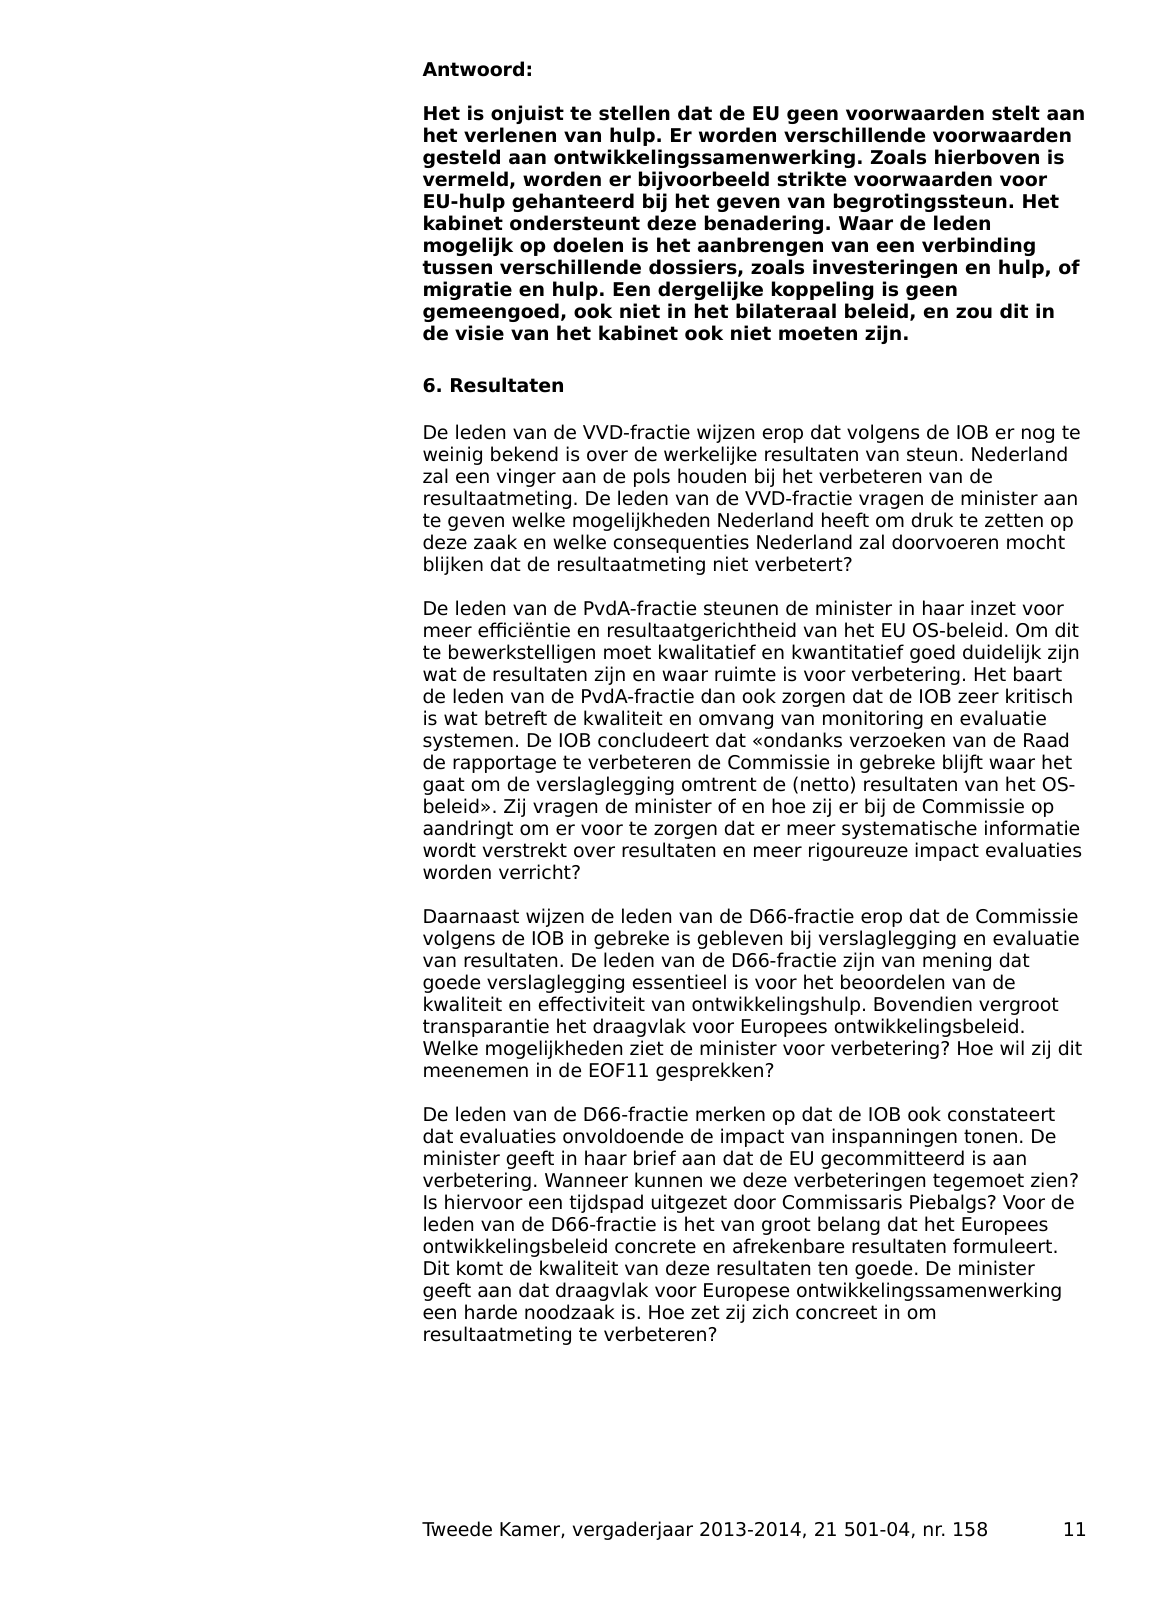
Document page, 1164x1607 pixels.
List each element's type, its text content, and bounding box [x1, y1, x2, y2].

text Het is onjuist te stellen dat de EU geen voorwaarden stelt aan het verlenen van hulp. Er worden verschillende voorwaarden gesteld aan ontwikkelingssamenwerking. Zoals hierboven is vermeld, worden er bijvoorbeeld strikte voorwaarden voor EU-hulp gehanteerd bij het geven van begrotingssteun. Het kabinet ondersteunt deze benadering. Waar de leden mogelijk op doelen is het aanbrengen van een verbinding tussen verschillende dossiers, zoals investeringen en hulp, of migratie en hulp. Een dergelijke koppeling is geen gemeengoed, ook niet in het bilateraal beleid, en zou dit in de visie van het kabinet ook niet moeten zijn. [422, 103, 1087, 345]
subtitle 6. Resultaten [422, 375, 1087, 397]
text De leden van de D66-fractie merken op dat de IOB ook constateert dat evaluaties onvoldoende de impact van inspanningen tonen. De minister geeft in haar brief aan dat de EU gecommitteerd is aan verbetering. Wanneer kunnen we deze verbeteringen tegemoet zien? Is hiervoor een tijdspad uitgezet door Commissaris Piebalgs? Voor de leden van de D66-fractie is het van groot belang dat het Europees ontwikkelingsbeleid concrete en afrekenbare resultaten formuleert. Dit komt de kwaliteit van deze resultaten ten goede. De minister geeft aan dat draagvlak voor Europese ontwikkelingssamenwerking een harde noodzaak is. Hoe zet zij zich concreet in om resultaatmeting te verbeteren? [422, 1104, 1087, 1346]
subtitle Antwoord: [422, 59, 1087, 81]
text De leden van de PvdA-fractie steunen de minister in haar inzet voor meer efficiëntie en resultaatgerichtheid van het EU OS-beleid. Om dit te bewerkstelligen moet kwalitatief en kwantitatief goed duidelijk zijn wat de resultaten zijn en waar ruimte is voor verbetering. Het baart de leden van de PvdA-fractie dan ook zorgen dat de IOB zeer kritisch is wat betreft de kwaliteit en omvang van monitoring en evaluatie systemen. De IOB concludeert dat «ondanks verzoeken van de Raad de rapportage te verbeteren de Commissie in gebreke blijft waar het gaat om de verslaglegging omtrent de (netto) resultaten van het OS-beleid». Zij vragen de minister of en hoe zij er bij de Commissie op aandringt om er voor te zorgen dat er meer systematische informatie wordt verstrekt over resultaten en meer rigoureuze impact evaluaties worden verricht? [422, 598, 1087, 884]
text Daarnaast wijzen de leden van de D66-fractie erop dat de Commissie volgens de IOB in gebreke is gebleven bij verslaglegging en evaluatie van resultaten. De leden van de D66-fractie zijn van mening dat goede verslaglegging essentieel is voor het beoordelen van de kwaliteit en effectiviteit van ontwikkelingshulp. Bovendien vergroot transparantie het draagvlak voor Europees ontwikkelingsbeleid. Welke mogelijkheden ziet de minister voor verbetering? Hoe wil zij dit meenemen in de EOF11 gesprekken? [422, 906, 1087, 1082]
text De leden van de VVD-fractie wijzen erop dat volgens de IOB er nog te weinig bekend is over de werkelijke resultaten van steun. Nederland zal een vinger aan de pols houden bij het verbeteren van de resultaatmeting. De leden van de VVD-fractie vragen de minister aan te geven welke mogelijkheden Nederland heeft om druk te zetten op deze zaak en welke consequenties Nederland zal doorvoeren mocht blijken dat de resultaatmeting niet verbetert? [422, 422, 1087, 576]
